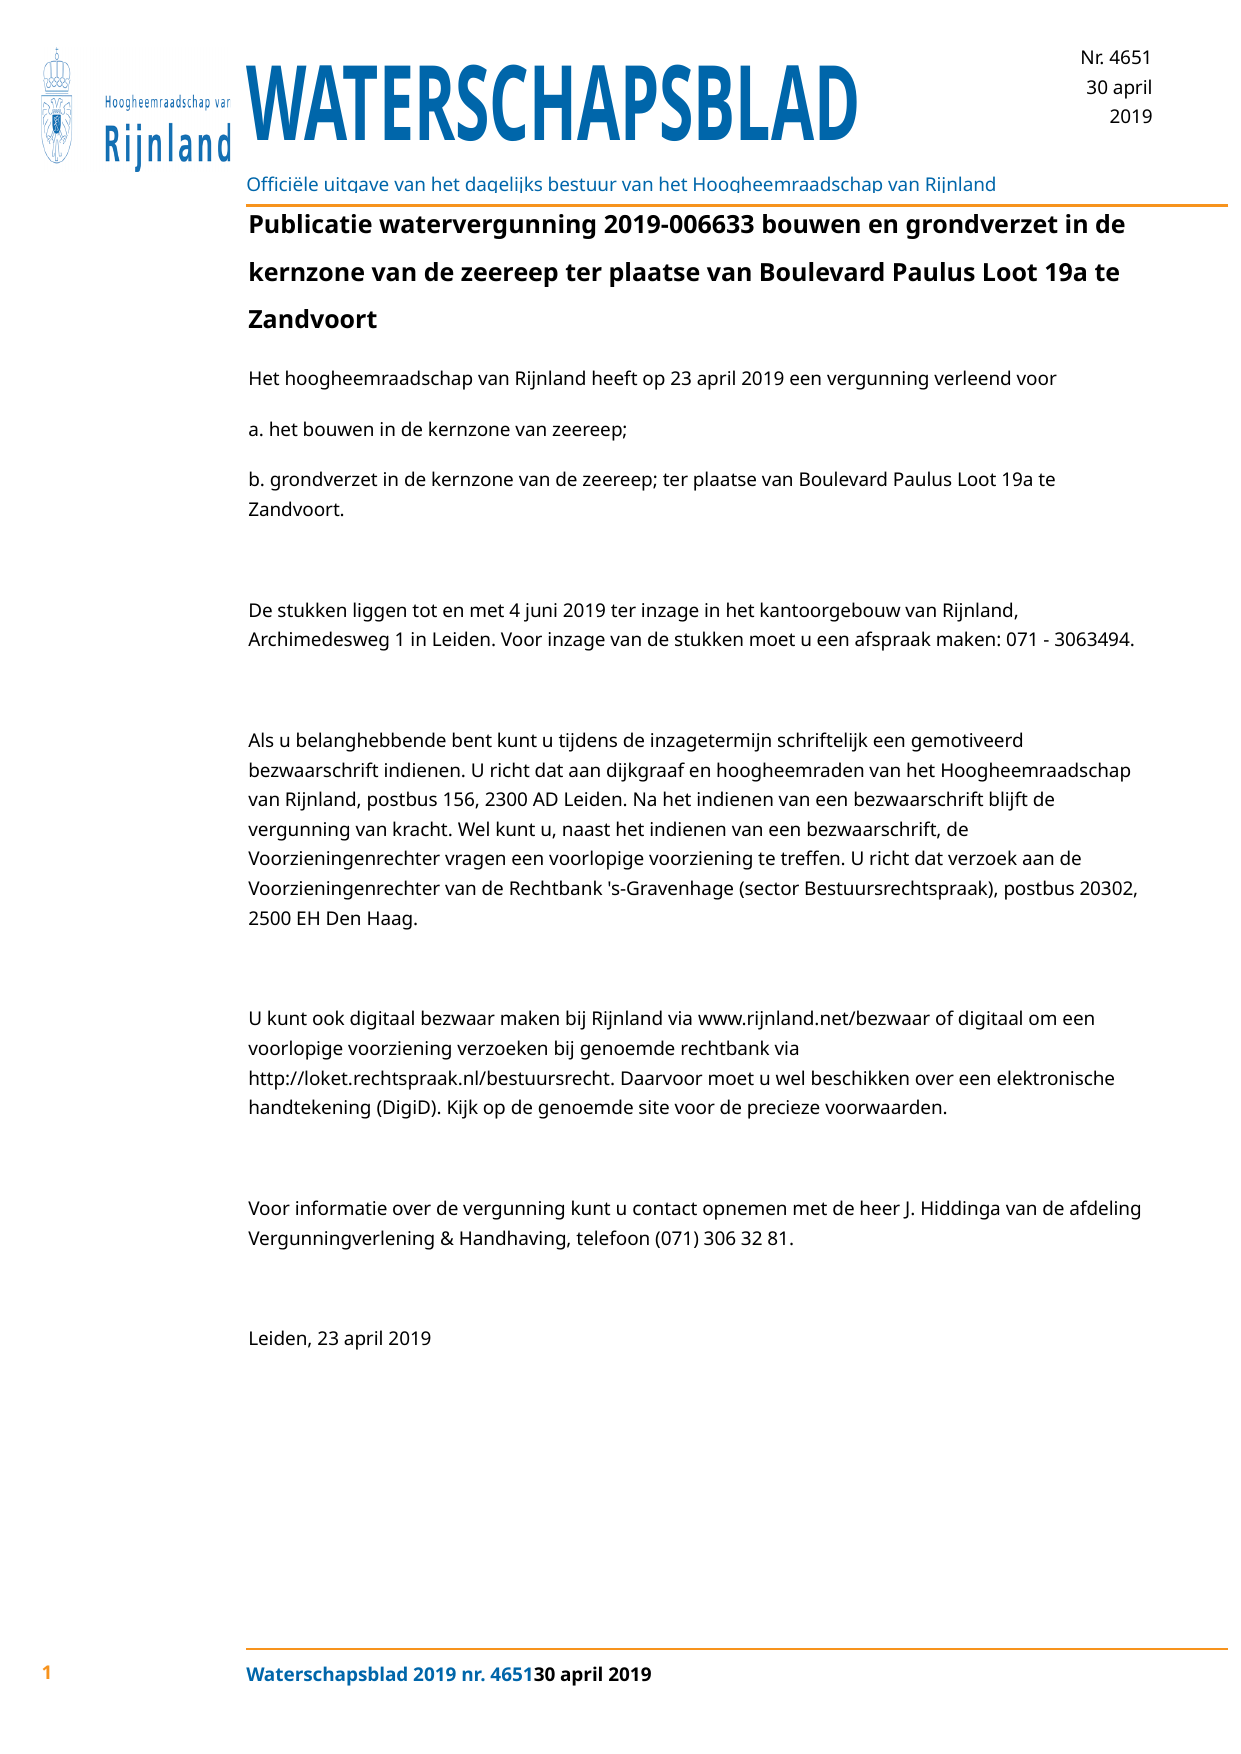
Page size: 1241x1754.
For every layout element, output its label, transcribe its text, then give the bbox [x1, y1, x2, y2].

text Als u belanghebbende bent kunt u tijdens de inzagetermijn schriftelijk een gemotiveerd bezwaarschrift indienen. U richt dat aan dijkgraaf en hoogheemraden van het Hoogheemraadschap van Rijnland, postbus 156, 2300 AD Leiden. Na het indienen van een bezwaarschrift blijft de vergunning van kracht. Wel kunt u, naast het indienen van een bezwaarschrift, de Voorzieningenrechter vragen een voorlopige voorziening te treffen. U richt dat verzoek aan de Voorzieningenrechter van de Rechtbank 's-Gravenhage (sector Bestuursrechtspraak), postbus 20302, 2500 EH Den Haag. [248, 727, 1152, 930]
text Leiden, 23 april 2019 [248, 1326, 1152, 1351]
text a. het bouwen in de kernzone van zeereep; [248, 416, 1152, 442]
text Publicatie watervergunning 2019-006633 bouwen en grondverzet in de kernzone van de zeereep ter plaatse van Boulevard Paulus Loot 19a te Zandvoort [248, 207, 1152, 336]
text De stukken liggen tot en met 4 juni 2019 ter inzage in het kantoorgebouw van Rijnland, Archimedesweg 1 in Leiden. Voor inzage van de stukken moet u een afspraak maken: 071 - 3063494. [248, 597, 1152, 652]
text b. grondverzet in de kernzone van de zeereep; ter plaatse van Boulevard Paulus Loot 19a te Zandvoort. [248, 466, 1152, 522]
text U kunt ook digitaal bezwaar maken bij Rijnland via www.rijnland.net/bezwaar of digitaal om een voorlopige voorziening verzoeken bij genoemde rechtbank via http://loket.rechtspraak.nl/bestuursrecht. Daarvoor moet u wel beschikken over een elektronische handtekening (DigiD). Kijk op de genoemde site voor de precieze voorwaarden. [248, 1006, 1152, 1120]
text Voor informatie over de vergunning kunt u contact opnemen met de heer J. Hiddinga van de afdeling Vergunningverlening & Handhaving, telefoon (071) 306 32 81. [248, 1195, 1152, 1250]
text Het hoogheemraadschap van Rijnland heeft op 23 april 2019 een vergunning verleend voor [248, 366, 1152, 391]
picture [41, 47, 231, 172]
